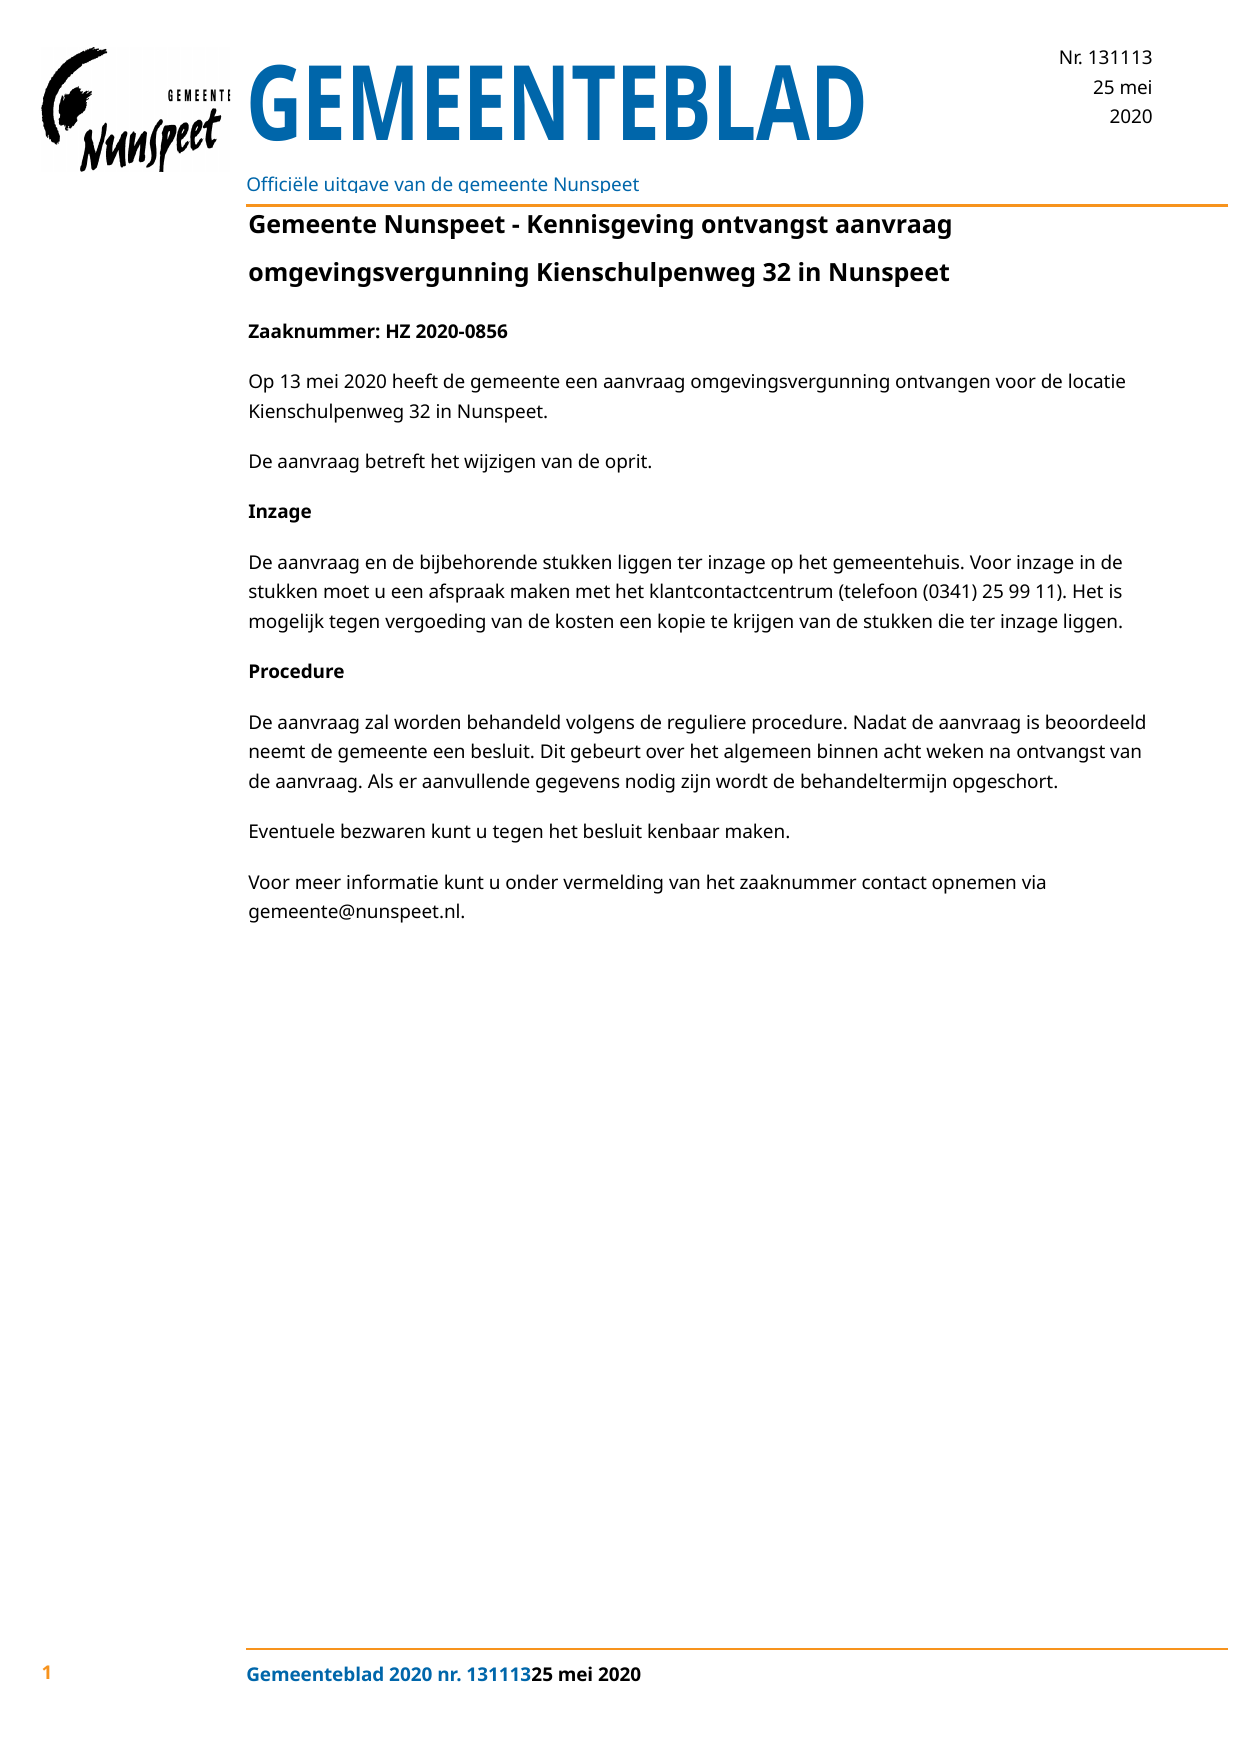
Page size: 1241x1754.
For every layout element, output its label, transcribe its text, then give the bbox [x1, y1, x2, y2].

picture [41, 47, 231, 172]
text Procedure [248, 659, 1152, 684]
text Op 13 mei 2020 heeft de gemeente een aanvraag omgevingsvergunning ontvangen voor de locatie Kienschulpenweg 32 in Nunspeet. [248, 368, 1152, 424]
text De aanvraag zal worden behandeld volgens de reguliere procedure. Nadat de aanvraag is beoordeeld neemt de gemeente een besluit. Dit gebeurt over het algemeen binnen acht weken na ontvangst van de aanvraag. Als er aanvullende gegevens nodig zijn wordt de behandeltermijn opgeschort. [248, 709, 1152, 794]
text Eventuele bezwaren kunt u tegen het besluit kenbaar maken. [248, 819, 1152, 844]
text Voor meer informatie kunt u onder vermelding van het zaaknummer contact opnemen via gemeente@nunspeet.nl. [248, 869, 1152, 924]
text De aanvraag en de bijbehorende stukken liggen ter inzage op het gemeentehuis. Voor inzage in de stukken moet u een afspraak maken met het klantcontactcentrum (telefoon (0341) 25 99 11). Het is mogelijk tegen vergoeding van de kosten een kopie te krijgen van de stukken die ter inzage liggen. [248, 549, 1152, 634]
text Inzage [248, 499, 1152, 524]
text Gemeente Nunspeet - Kennisgeving ontvangst aanvraag omgevingsvergunning Kienschulpenweg 32 in Nunspeet [248, 207, 1152, 288]
text Zaaknummer: HZ 2020-0856 [248, 318, 1152, 344]
text De aanvraag betreft het wijzigen van de oprit. [248, 448, 1152, 474]
